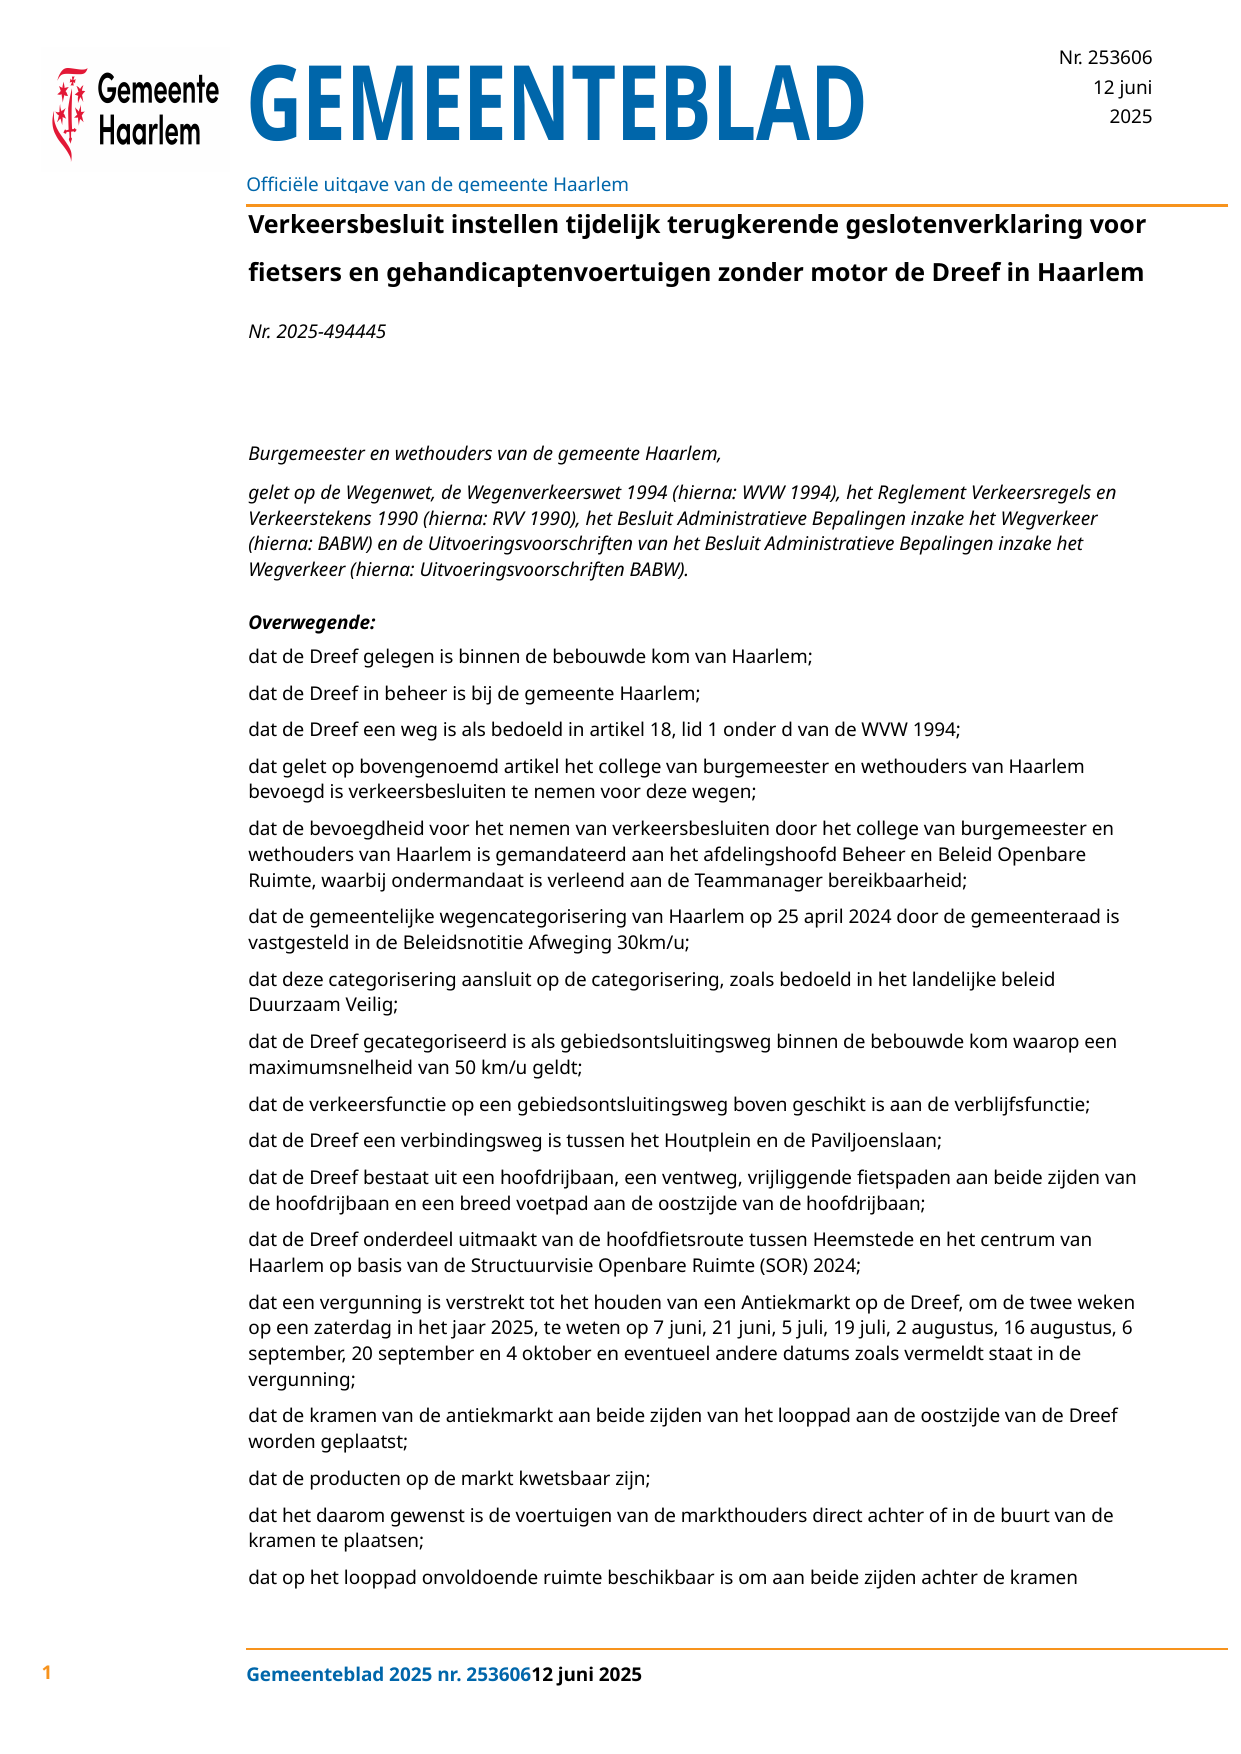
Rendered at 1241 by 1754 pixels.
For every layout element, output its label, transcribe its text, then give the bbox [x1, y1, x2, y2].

text dat de producten op de markt kwetsbaar zijn; [248, 1465, 1152, 1491]
text dat deze categorisering aansluit op de categorisering, zoals bedoeld in het landelijke beleid Duurzaam Veilig; [248, 966, 1152, 1017]
text Nr. 2025-494445 [248, 318, 1152, 344]
text dat gelet op bovengenoemd artikel het college van burgemeester en wethouders van Haarlem bevoegd is verkeersbesluiten te nemen voor deze wegen; [248, 753, 1152, 804]
text dat een vergunning is verstrekt tot het houden van een Antiekmarkt op de Dreef, om de twee weken op een zaterdag in het jaar 2025, te weten op 7 juni, 21 juni, 5 juli, 19 juli, 2 augustus, 16 augustus, 6 september, 20 september en 4 oktober en eventueel andere datums zoals vermeldt staat in de vergunning; [248, 1289, 1152, 1392]
text Overwegende: [248, 609, 1152, 635]
text dat de gemeentelijke wegencategorisering van Haarlem op 25 april 2024 door de gemeenteraad is vastgesteld in de Beleidsnotitie Afweging 30km/u; [248, 903, 1152, 955]
text dat de kramen van de antiekmarkt aan beide zijden van het looppad aan de oostzijde van de Dreef worden geplaatst; [248, 1403, 1152, 1454]
text Verkeersbesluit instellen tijdelijk terugkerende geslotenverklaring voor fietsers en gehandicaptenvoertuigen zonder motor de Dreef in Haarlem [248, 207, 1152, 288]
text dat de Dreef gecategoriseerd is als gebiedsontsluitingsweg binnen de bebouwde kom waarop een maximumsnelheid van 50 km/u geldt; [248, 1028, 1152, 1080]
picture [41, 47, 231, 172]
text dat de Dreef gelegen is binnen de bebouwde kom van Haarlem; [248, 643, 1152, 669]
text dat de Dreef bestaat uit een hoofdrijbaan, een ventweg, vrijliggende fietspaden aan beide zijden van de hoofdrijbaan en een breed voetpad aan de oostzijde van de hoofdrijbaan; [248, 1164, 1152, 1216]
text dat de Dreef een weg is als bedoeld in artikel 18, lid 1 onder d van de WVW 1994; [248, 716, 1152, 742]
text dat de Dreef in beheer is bij de gemeente Haarlem; [248, 680, 1152, 705]
text dat de bevoegdheid voor het nemen van verkeersbesluiten door het college van burgemeester en wethouders van Haarlem is gemandateerd aan het afdelingshoofd Beheer en Beleid Openbare Ruimte, waarbij ondermandaat is verleend aan de Teammanager bereikbaarheid; [248, 815, 1152, 893]
text gelet op de Wegenwet, de Wegenverkeerswet 1994 (hierna: WVW 1994), het Reglement Verkeersregels en Verkeerstekens 1990 (hierna: RVV 1990), het Besluit Administratieve Bepalingen inzake het Wegverkeer (hierna: BABW) en de Uitvoeringsvoorschriften van het Besluit Administratieve Bepalingen inzake het Wegverkeer (hierna: Uitvoeringsvoorschriften BABW). [248, 479, 1152, 582]
text Burgemeester en wethouders van de gemeente Haarlem, [248, 440, 1152, 465]
text dat op het looppad onvoldoende ruimte beschikbaar is om aan beide zijden achter de kramen [248, 1564, 1152, 1590]
text dat de verkeersfunctie op een gebiedsontsluitingsweg boven geschikt is aan de verblijfsfunctie; [248, 1091, 1152, 1116]
text dat het daarom gewenst is de voertuigen van de markthouders direct achter of in de buurt van de kramen te plaatsen; [248, 1502, 1152, 1553]
text dat de Dreef onderdeel uitmaakt van de hoofdfietsroute tussen Heemstede en het centrum van Haarlem op basis van de Structuurvisie Openbare Ruimte (SOR) 2024; [248, 1226, 1152, 1278]
text dat de Dreef een verbindingsweg is tussen het Houtplein en de Paviljoenslaan; [248, 1127, 1152, 1153]
